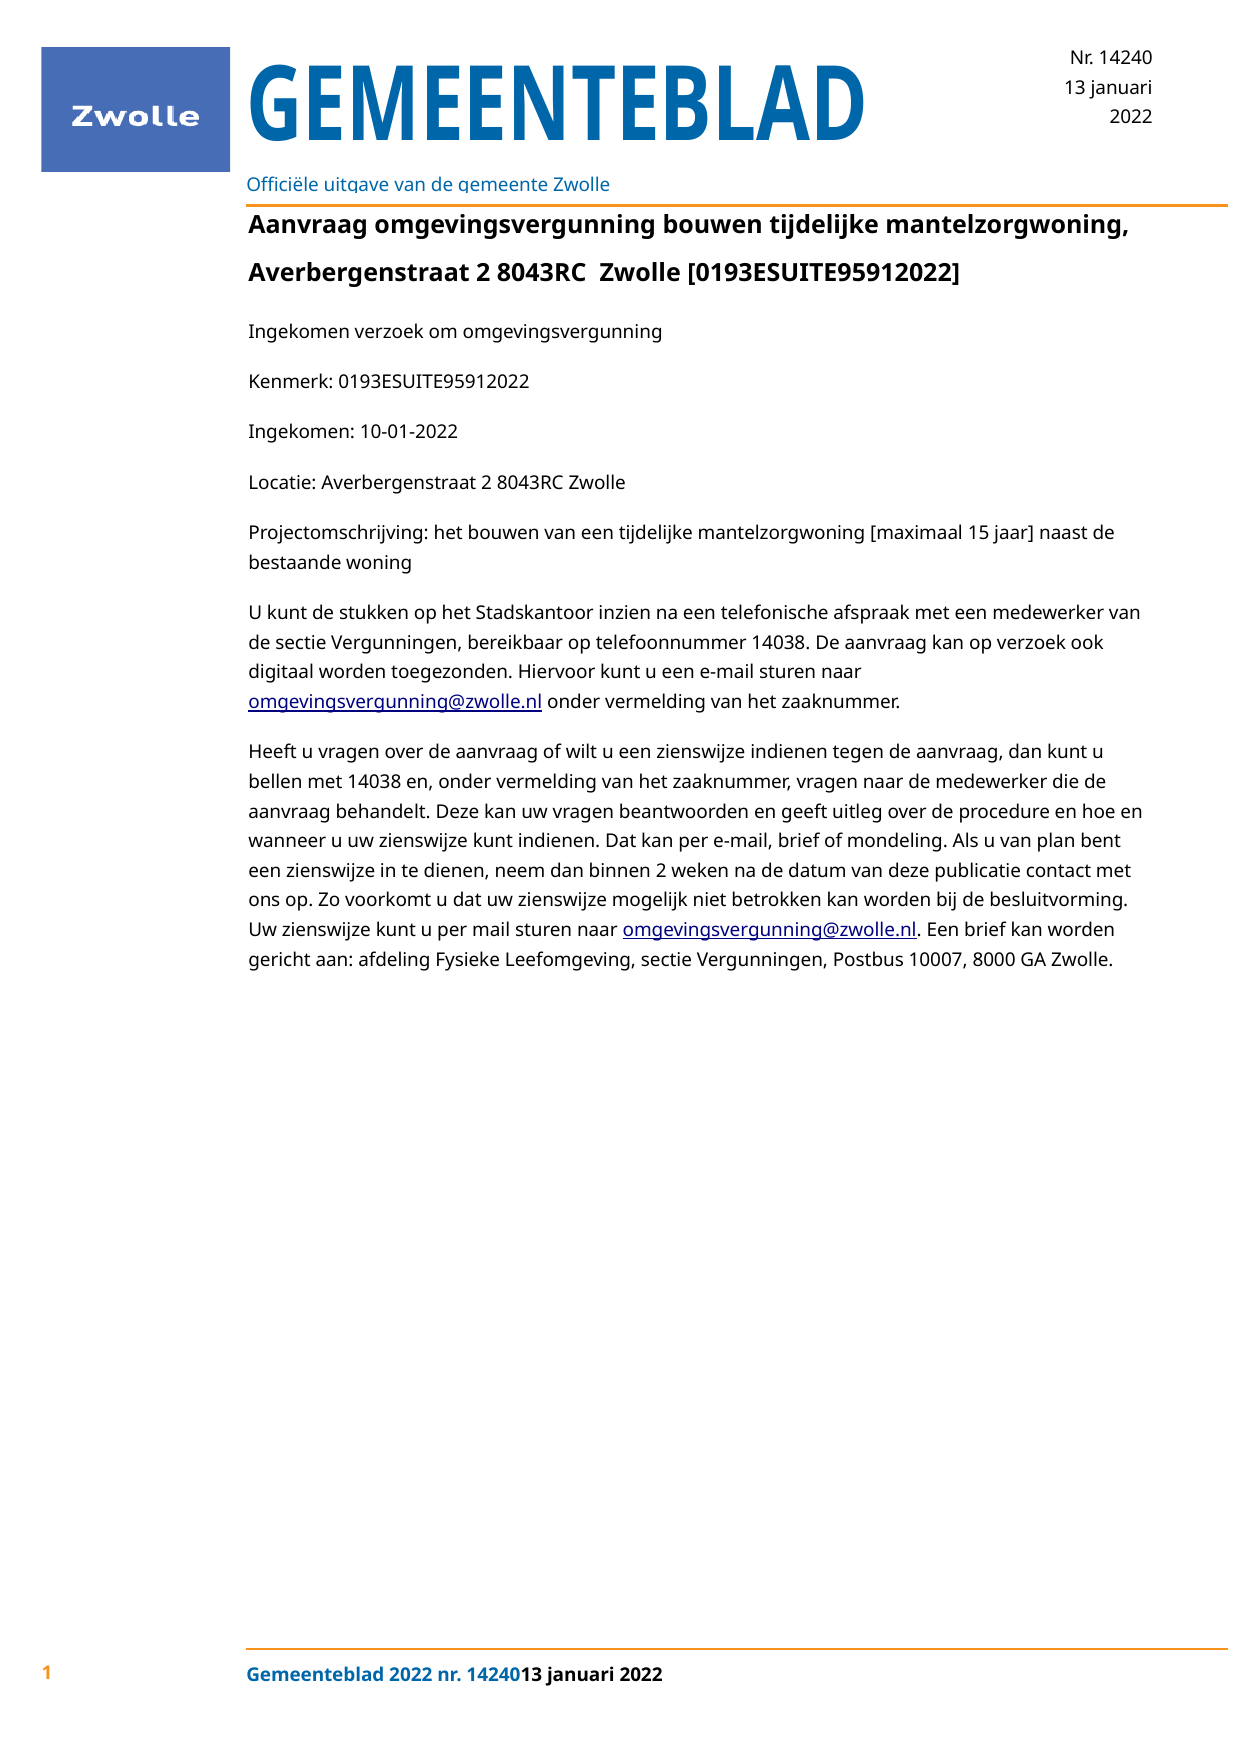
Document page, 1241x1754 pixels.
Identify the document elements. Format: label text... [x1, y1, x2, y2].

text U kunt de stukken op het Stadskantoor inzien na een telefonische afspraak met een medewerker van de sectie Vergunningen, bereikbaar op telefoonnummer 14038. De aanvraag kan op verzoek ook digitaal worden toegezonden. Hiervoor kunt u een e-mail sturen naar omgevingsvergunning@zwolle.nl onder vermelding van het zaaknummer. [248, 599, 1152, 714]
picture [41, 47, 231, 172]
text Aanvraag omgevingsvergunning bouwen tijdelijke mantelzorgwoning, Averbergenstraat 2 8043RC Zwolle [0193ESUITE95912022] [248, 207, 1152, 288]
text Projectomschrijving: het bouwen van een tijdelijke mantelzorgwoning [maximaal 15 jaar] naast de bestaande woning [248, 519, 1152, 575]
text Locatie: Averbergenstraat 2 8043RC Zwolle [248, 469, 1152, 495]
text Kenmerk: 0193ESUITE95912022 [248, 368, 1152, 394]
text Ingekomen: 10-01-2022 [248, 419, 1152, 444]
text Ingekomen verzoek om omgevingsvergunning [248, 318, 1152, 344]
text Heeft u vragen over de aanvraag of wilt u een zienswijze indienen tegen de aanvraag, dan kunt u bellen met 14038 en, onder vermelding van het zaaknummer, vragen naar de medewerker die de aanvraag behandelt. Deze kan uw vragen beantwoorden en geeft uitleg over de procedure en hoe en wanneer u uw zienswijze kunt indienen. Dat kan per e-mail, brief of mondeling. Als u van plan bent een zienswijze in te dienen, neem dan binnen 2 weken na de datum van deze publicatie contact met ons op. Zo voorkomt u dat uw zienswijze mogelijk niet betrokken kan worden bij de besluitvorming. Uw zienswijze kunt u per mail sturen naar omgevingsvergunning@zwolle.nl. Een brief kan worden gericht aan: afdeling Fysieke Leefomgeving, sectie Vergunningen, Postbus 10007, 8000 GA Zwolle. [248, 739, 1152, 972]
